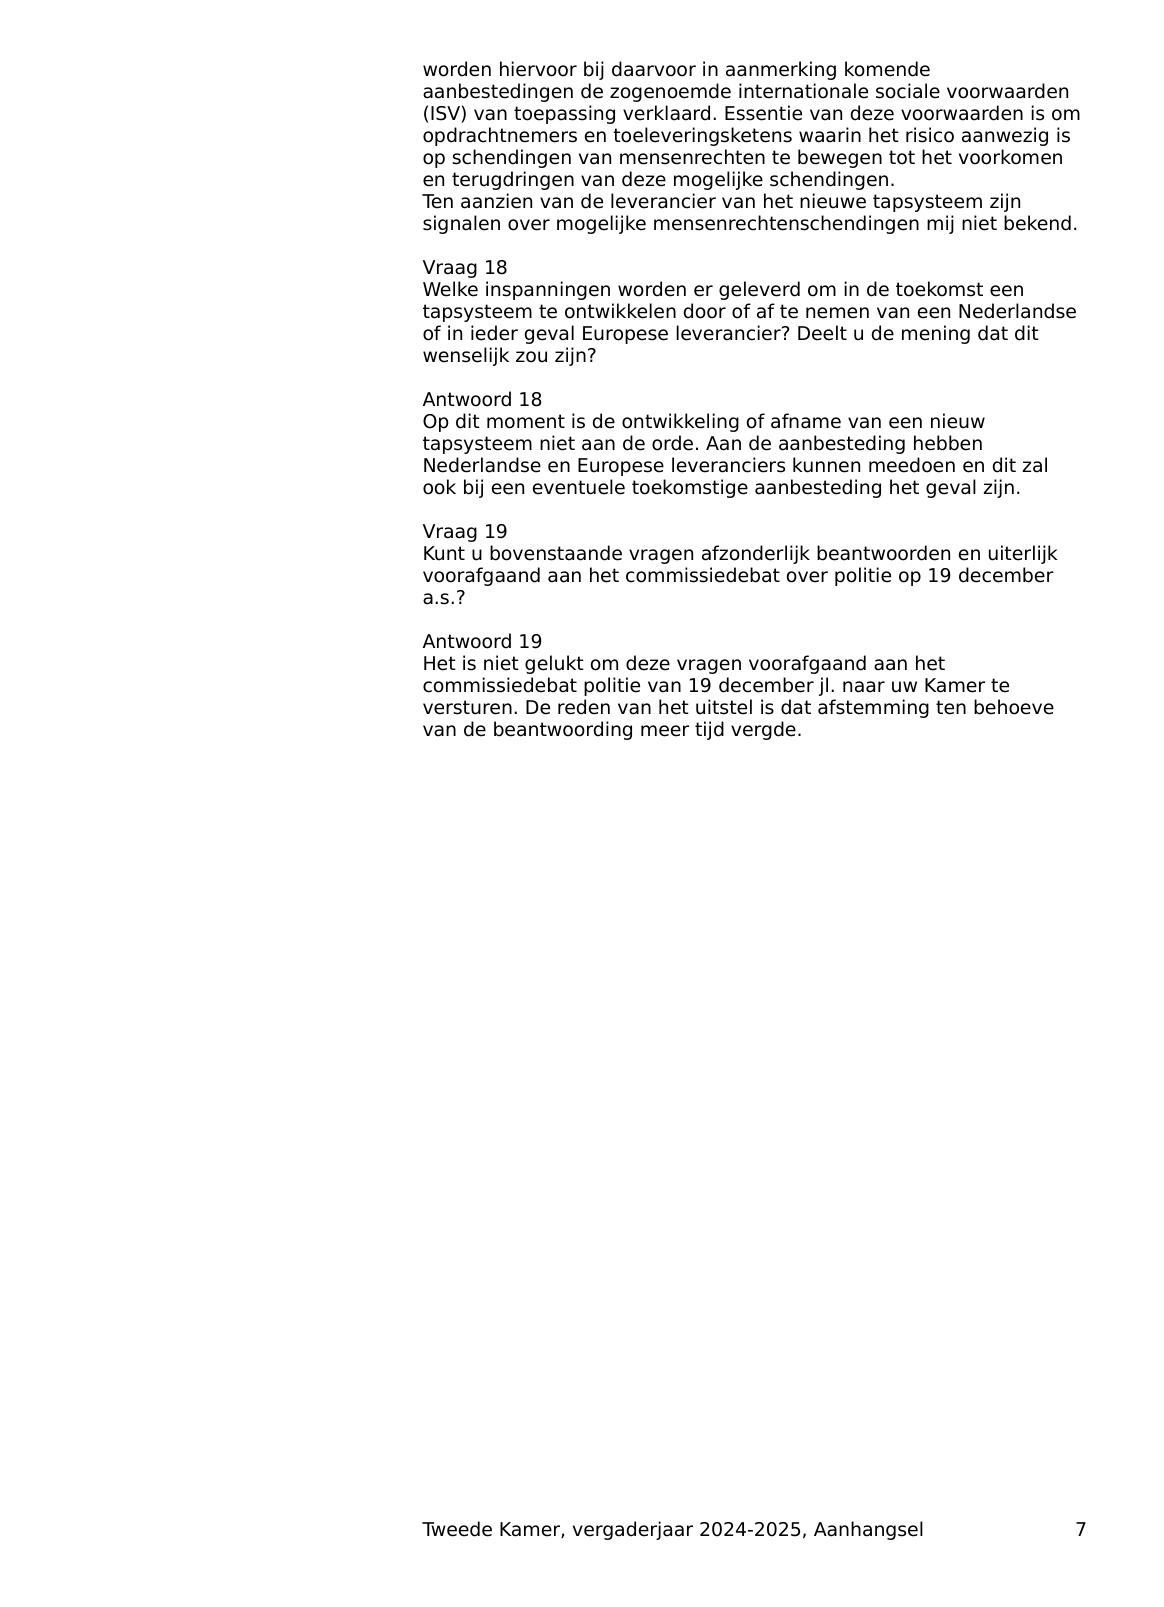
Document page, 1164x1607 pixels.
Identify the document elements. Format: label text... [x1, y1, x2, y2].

text Welke inspanningen worden er geleverd om in de toekomst een tapsysteem te ontwikkelen door of af te nemen van een Nederlandse of in ieder geval Europese leverancier? Deelt u de mening dat dit wenselijk zou zijn? [422, 279, 1087, 367]
text Antwoord 18 [422, 389, 1087, 411]
text Ten aanzien van de leverancier van het nieuwe tapsysteem zijn signalen over mogelijke mensenrechtenschendingen mij niet bekend. [422, 191, 1087, 235]
text Vraag 18 [422, 257, 1087, 279]
text Vraag 19 [422, 521, 1087, 543]
text Het is niet gelukt om deze vragen voorafgaand aan het commissiedebat politie van 19 december jl. naar uw Kamer te versturen. De reden van het uitstel is dat afstemming ten behoeve van de beantwoording meer tijd vergde. [422, 653, 1087, 741]
text Op dit moment is de ontwikkeling of afname van een nieuw tapsysteem niet aan de orde. Aan de aanbesteding hebben Nederlandse en Europese leveranciers kunnen meedoen en dit zal ook bij een eventuele toekomstige aanbesteding het geval zijn. [422, 411, 1087, 499]
text Antwoord 19 [422, 631, 1087, 653]
text Kunt u bovenstaande vragen afzonderlijk beantwoorden en uiterlijk voorafgaand aan het commissiedebat over politie op 19 december a.s.? [422, 543, 1087, 609]
text worden hiervoor bij daarvoor in aanmerking komende aanbestedingen de zogenoemde internationale sociale voorwaarden (ISV) van toepassing verklaard. Essentie van deze voorwaarden is om opdrachtnemers en toeleveringsketens waarin het risico aanwezig is op schendingen van mensenrechten te bewegen tot het voorkomen en terugdringen van deze mogelijke schendingen. [422, 59, 1087, 191]
